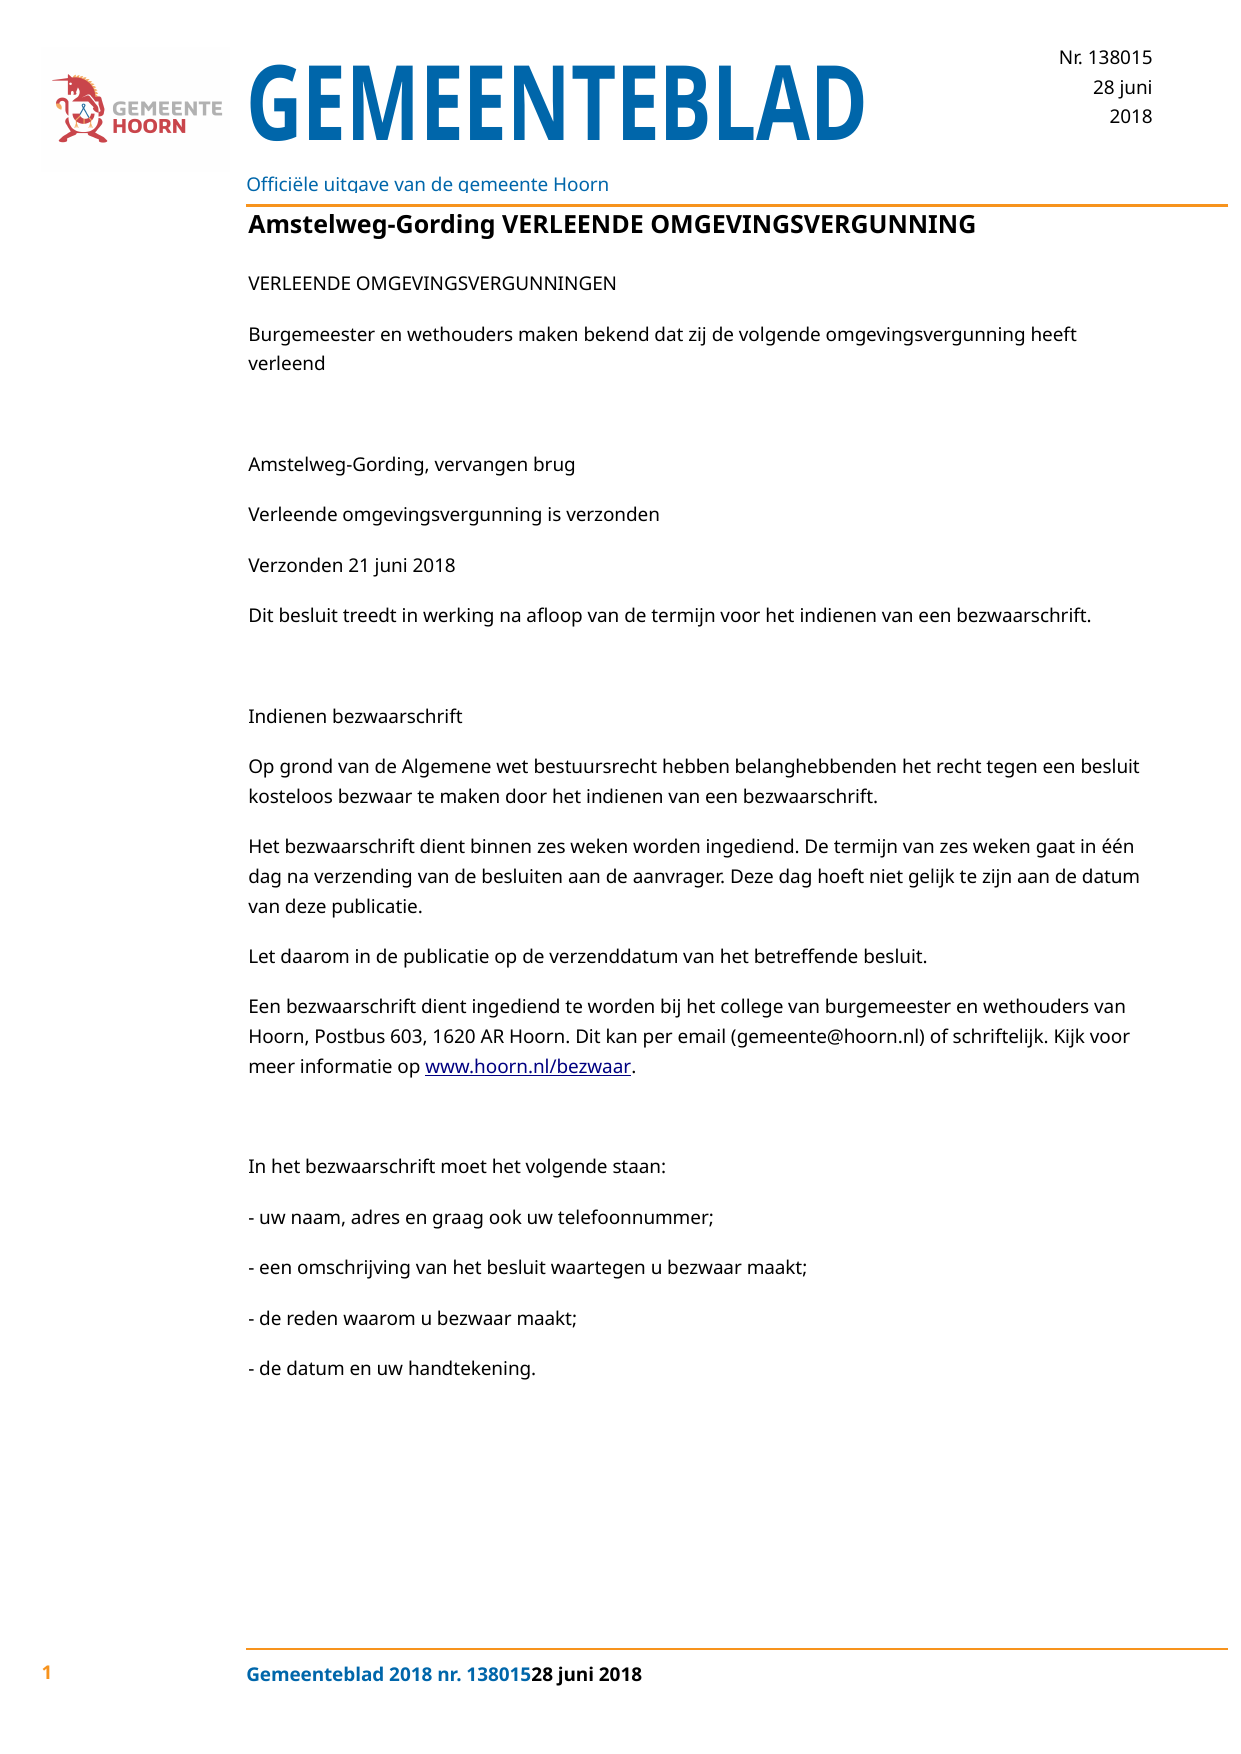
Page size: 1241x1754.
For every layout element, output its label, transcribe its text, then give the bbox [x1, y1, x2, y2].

text Het bezwaarschrift dient binnen zes weken worden ingediend. De termijn van zes weken gaat in één dag na verzending van de besluiten aan de aanvrager. Deze dag hoeft niet gelijk te zijn aan de datum van deze publicatie. [248, 834, 1152, 918]
text - uw naam, adres en graag ook uw telefoonnummer; [248, 1204, 1152, 1230]
text Amstelweg-Gording, vervangen brug [248, 451, 1152, 477]
text Indienen bezwaarschrift [248, 703, 1152, 729]
text Verleende omgevingsvergunning is verzonden [248, 502, 1152, 527]
text VERLEENDE OMGEVINGSVERGUNNINGEN [248, 270, 1152, 296]
text Op grond van de Algemene wet bestuursrecht hebben belanghebbenden het recht tegen een besluit kosteloos bezwaar te maken door het indienen van een bezwaarschrift. [248, 754, 1152, 809]
text In het bezwaarschrift moet het volgende staan: [248, 1154, 1152, 1179]
text Een bezwaarschrift dient ingediend te worden bij het college van burgemeester en wethouders van Hoorn, Postbus 603, 1620 AR Hoorn. Dit kan per email (gemeente@hoorn.nl) of schriftelijk. Kijk voor meer informatie op www.hoorn.nl/bezwaar. [248, 994, 1152, 1078]
text - de datum en uw handtekening. [248, 1355, 1152, 1381]
text - de reden waarom u bezwaar maakt; [248, 1305, 1152, 1331]
text - een omschrijving van het besluit waartegen u bezwaar maakt; [248, 1254, 1152, 1280]
picture [41, 47, 231, 172]
text Let daarom in de publicatie op de verzenddatum van het betreffende besluit. [248, 943, 1152, 969]
text Amstelweg-Gording VERLEENDE OMGEVINGSVERGUNNING [248, 207, 1152, 241]
text Verzonden 21 juni 2018 [248, 552, 1152, 578]
text Dit besluit treedt in werking na afloop van de termijn voor het indienen van een bezwaarschrift. [248, 602, 1152, 628]
text Burgemeester en wethouders maken bekend dat zij de volgende omgevingsvergunning heeft verleend [248, 321, 1152, 376]
